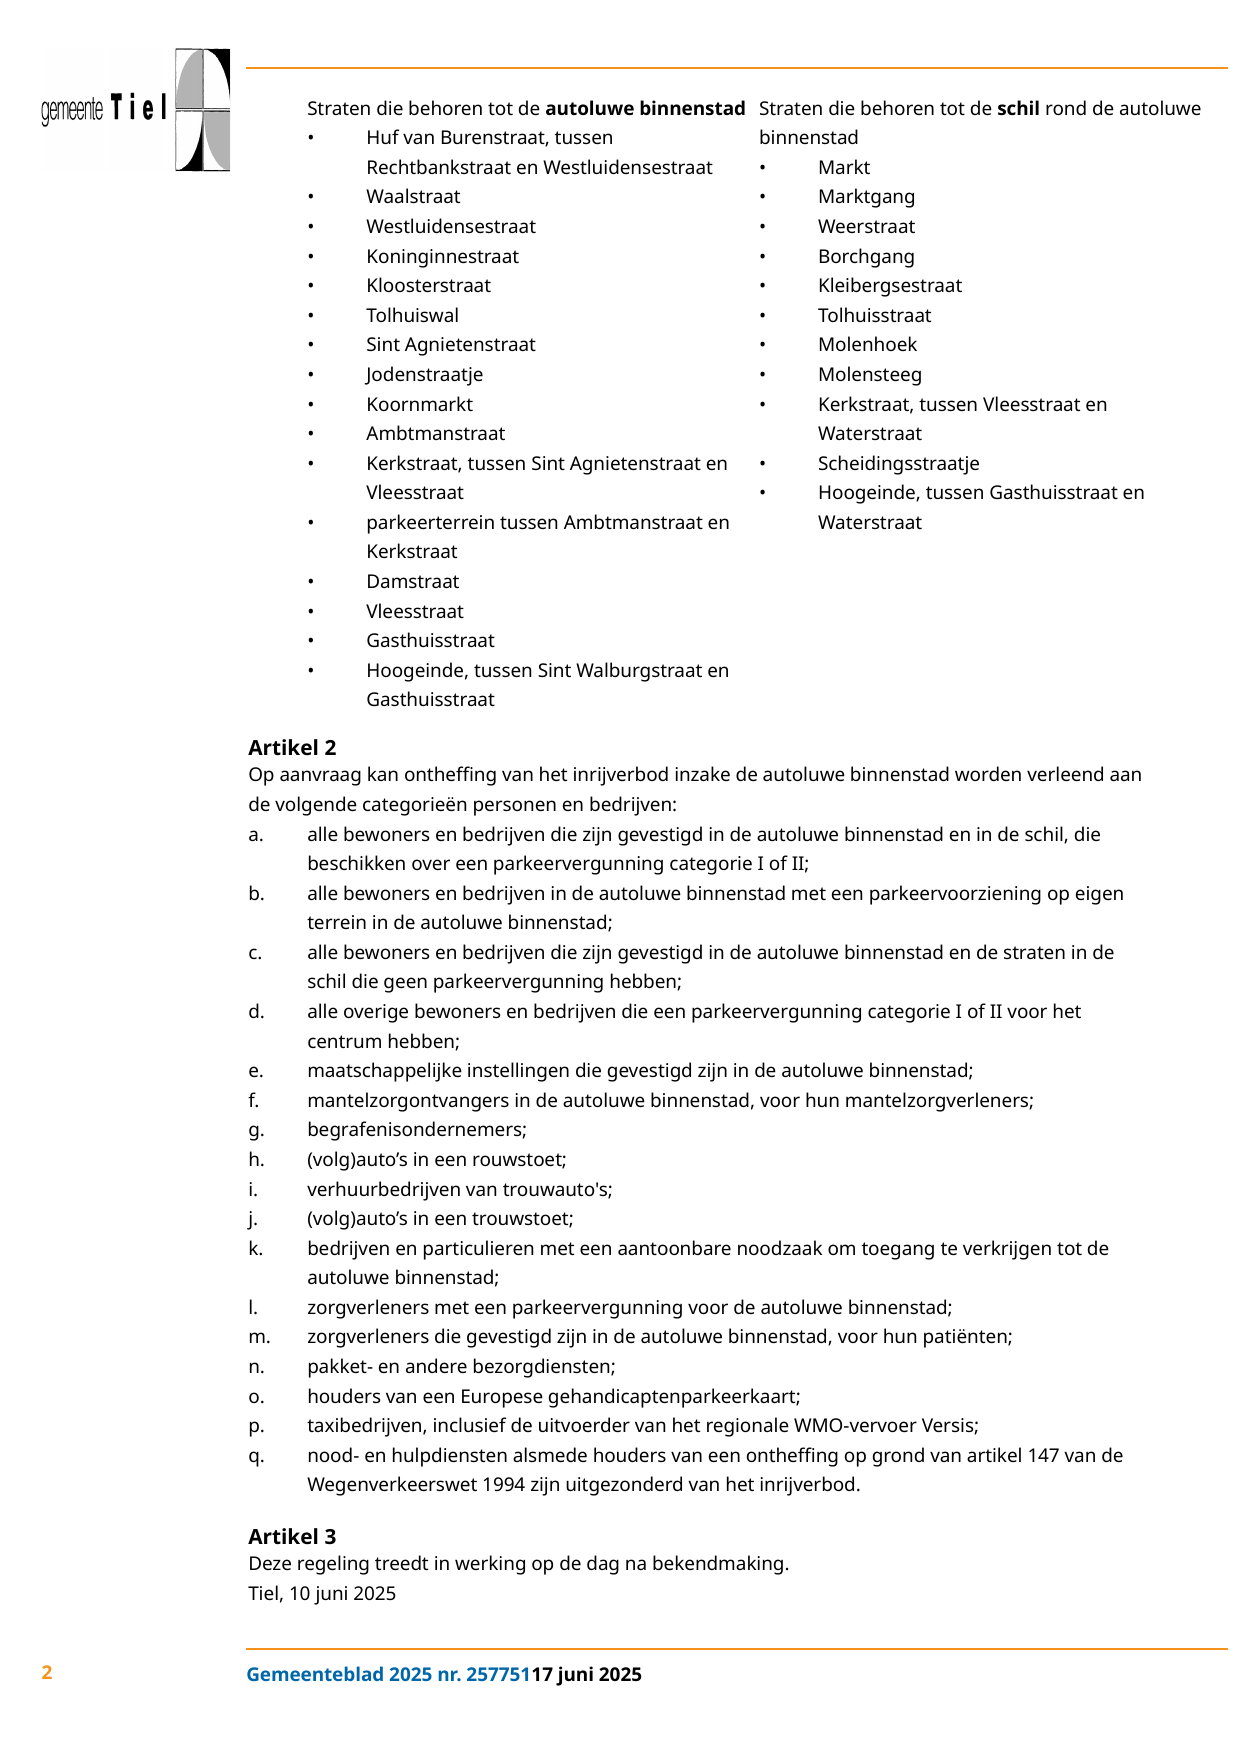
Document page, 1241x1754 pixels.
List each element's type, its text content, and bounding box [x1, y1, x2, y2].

text Deze regeling treedt in werking op de dag na bekendmaking. [248, 1551, 1152, 1576]
text Artikel 3 [248, 1522, 1152, 1551]
list alle bewoners en bedrijven die zijn gevestigd in de autoluwe binnenstad en de straten in de schil die geen parkeervergunning hebben; [248, 939, 1152, 994]
list (volg)auto’s in een trouwstoet; [248, 1205, 1152, 1231]
list houders van een Europese gehandicaptenparkeerkaart; [248, 1383, 1152, 1409]
list verhuurbedrijven van trouwauto's; [248, 1176, 1152, 1202]
list maatschappelijke instellingen die gevestigd zijn in de autoluwe binnenstad; [248, 1057, 1152, 1083]
list bedrijven en particulieren met een aantoonbare noodzaak om toegang te verkrijgen tot de autoluwe binnenstad; [248, 1235, 1152, 1290]
list taxibedrijven, inclusief de uitvoerder van het regionale WMO-vervoer Versis; [248, 1412, 1152, 1438]
list alle overige bewoners en bedrijven die een parkeervergunning categorie I of II voor het centrum hebben; [248, 998, 1152, 1054]
list alle bewoners en bedrijven in de autoluwe binnenstad met een parkeervoorziening op eigen terrein in de autoluwe binnenstad; [248, 880, 1152, 935]
list begrafenisondernemers; [248, 1117, 1152, 1142]
text Artikel 2 [248, 733, 1152, 762]
list mantelzorgontvangers in de autoluwe binnenstad, voor hun mantelzorgverleners; [248, 1087, 1152, 1113]
text Op aanvraag kan ontheffing van het inrijverbod inzake de autoluwe binnenstad worden verleend aan de volgende categorieën personen en bedrijven: [248, 762, 1152, 817]
list zorgverleners met een parkeervergunning voor de autoluwe binnenstad; [248, 1294, 1152, 1320]
list pakket- en andere bezorgdiensten; [248, 1353, 1152, 1379]
list nood- en hulpdiensten alsmede houders van een ontheffing op grond van artikel 147 van de Wegenverkeerswet 1994 zijn uitgezonderd van het inrijverbod. [248, 1442, 1152, 1497]
list zorgverleners die gevestigd zijn in de autoluwe binnenstad, voor hun patiënten; [248, 1324, 1152, 1349]
list (volg)auto’s in een rouwstoet; [248, 1146, 1152, 1172]
text Tiel, 10 juni 2025 [248, 1580, 1152, 1606]
list alle bewoners en bedrijven die zijn gevestigd in de autoluwe binnenstad en in de schil, die beschikken over een parkeervergunning categorie I of II; [248, 821, 1152, 876]
table_header Straten die behoren tot de autoluwe binnenstad Huf van Burenstraat, tussen Rechtbankstraat en Westluidensestraat Waalstraat Westluidensestraat Koninginnestraat Kloosterstraat Tolhuiswal Sint Agnietenstraat Jodenstraatje Koornmarkt Ambtmanstraat Kerkstraat, tussen Sint Agnietenstraat en Vleesstraat parkeerterrein tussen Ambtmanstraat en Kerkstraat Damstraat Vleesstraat Gasthuisstraat Hoogeinde, tussen Sint Walburgstraat en Gasthuisstraat [307, 95, 759, 712]
picture [41, 47, 231, 172]
table_header Straten die behoren tot de schil rond de autoluwe binnenstad Markt Marktgang Weerstraat Borchgang Kleibergsestraat Tolhuisstraat Molenhoek Molensteeg Kerkstraat, tussen Vleesstraat en Waterstraat Scheidingsstraatje Hoogeinde, tussen Gasthuisstraat en Waterstraat [759, 95, 1211, 712]
